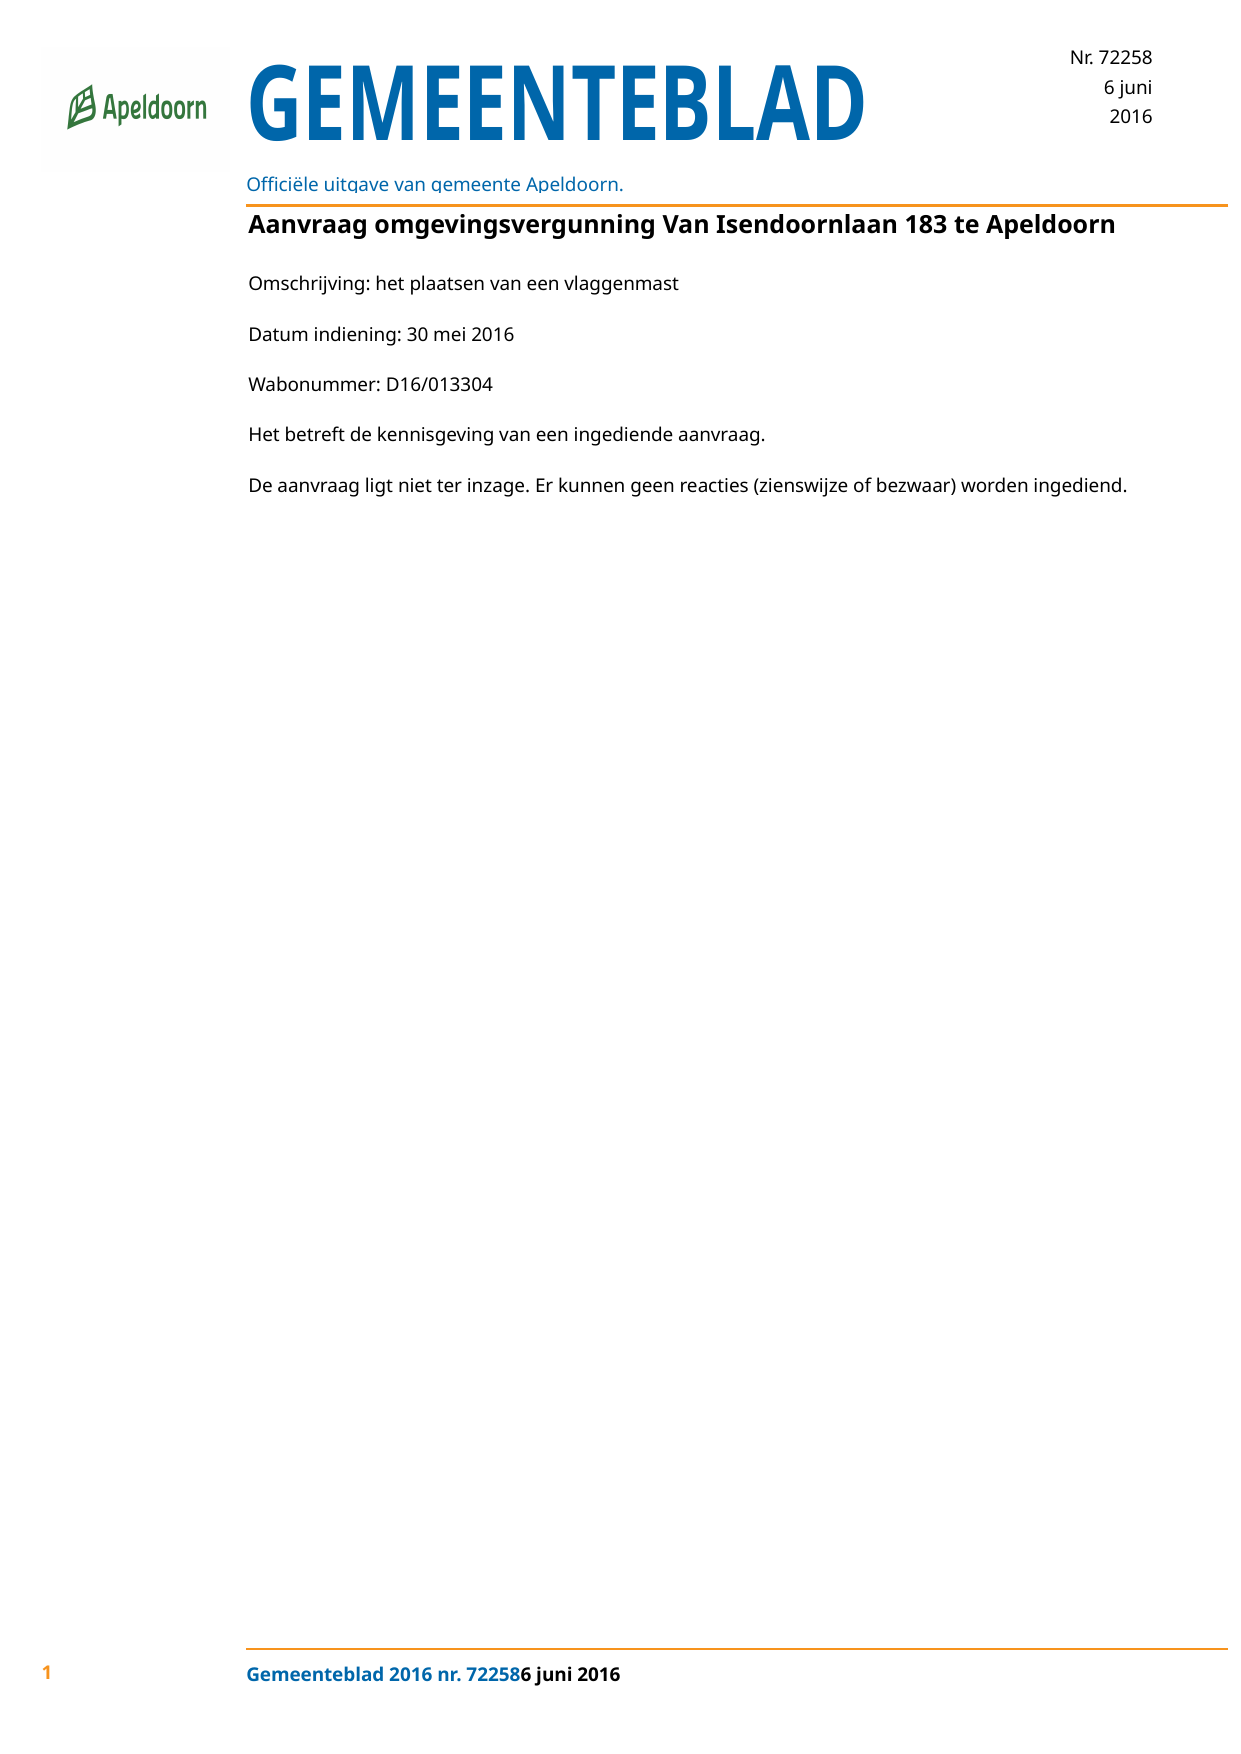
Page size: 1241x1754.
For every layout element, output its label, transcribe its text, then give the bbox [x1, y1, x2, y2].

text Wabonummer: D16/013304 [248, 371, 1152, 397]
picture [41, 47, 231, 172]
text De aanvraag ligt niet ter inzage. Er kunnen geen reacties (zienswijze of bezwaar) worden ingediend. [248, 472, 1152, 498]
text Omschrijving: het plaatsen van een vlaggenmast [248, 270, 1152, 296]
text Het betreft de kennisgeving van een ingediende aanvraag. [248, 422, 1152, 447]
text Aanvraag omgevingsvergunning Van Isendoornlaan 183 te Apeldoorn [248, 207, 1152, 241]
text Datum indiening: 30 mei 2016 [248, 321, 1152, 346]
